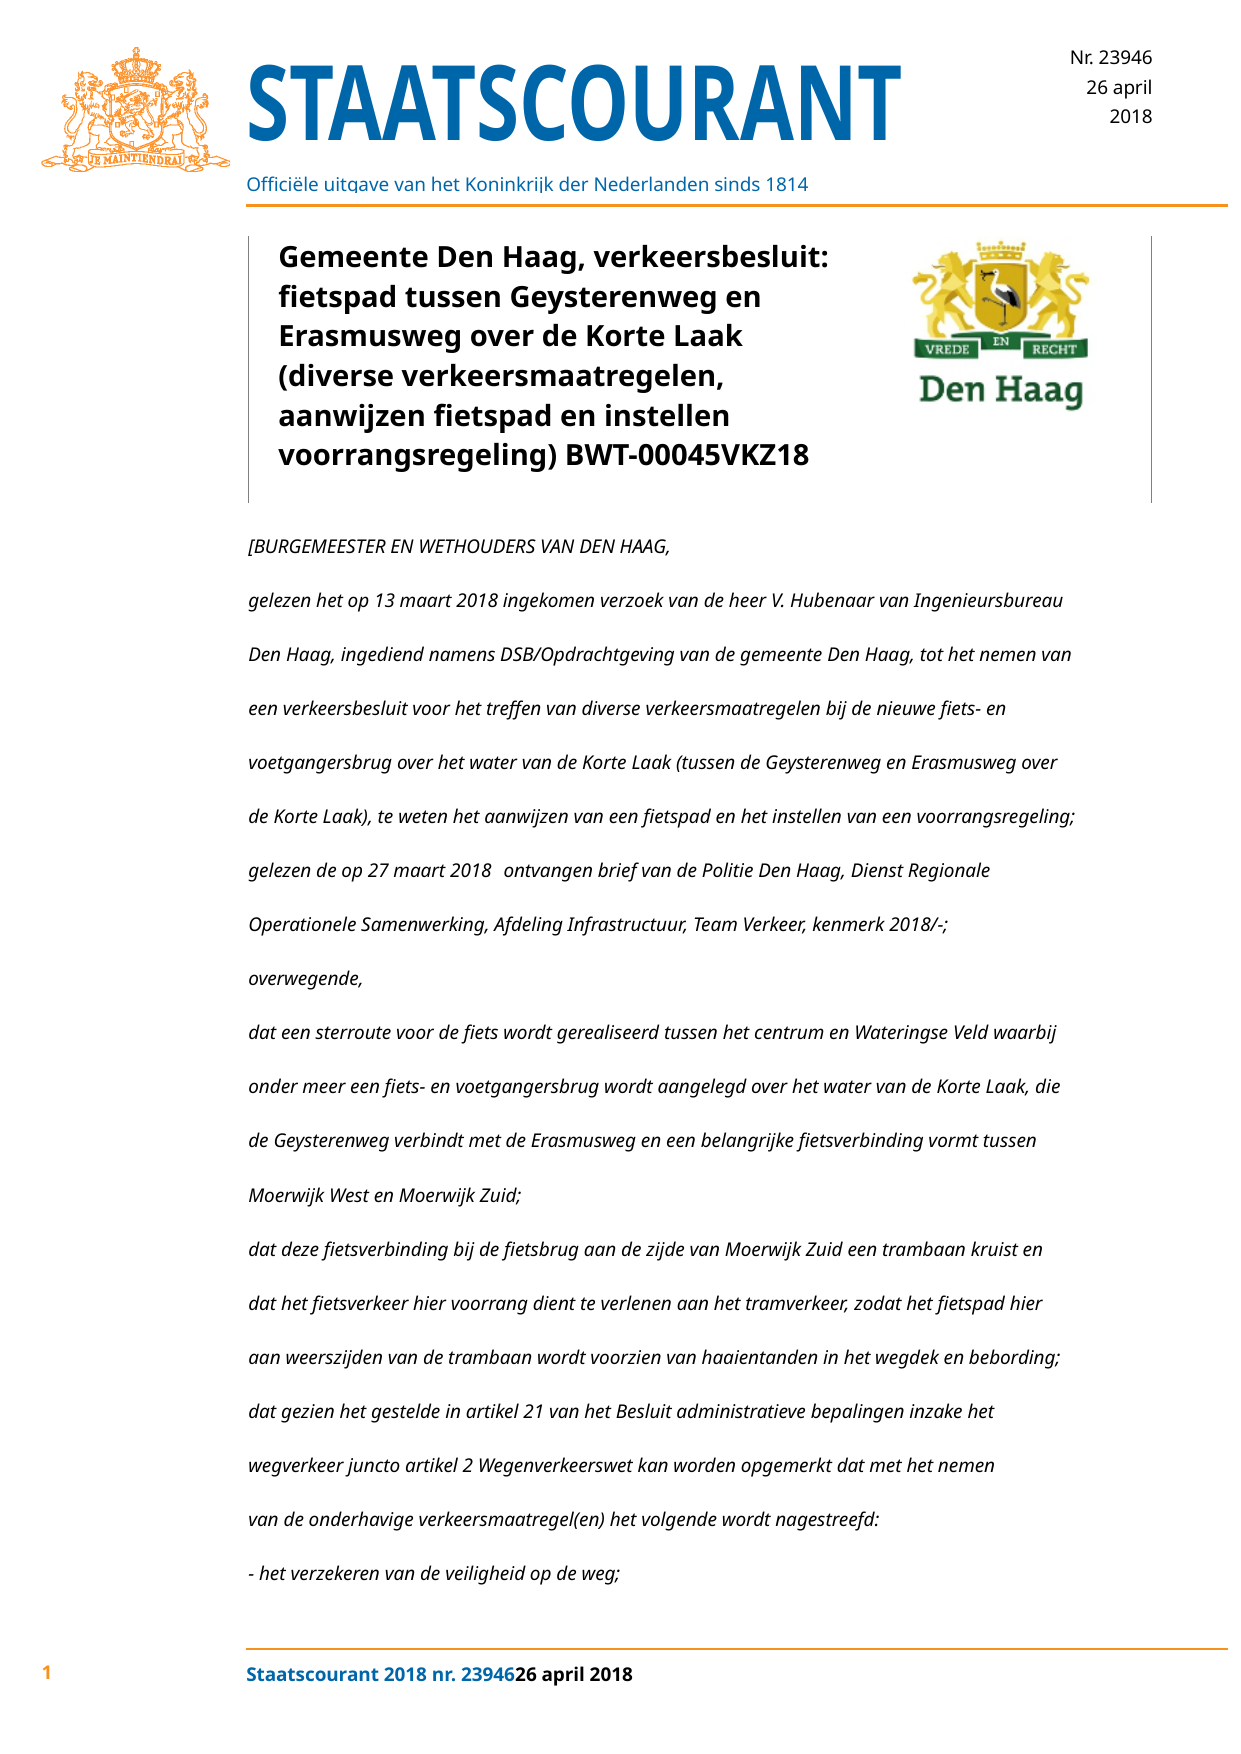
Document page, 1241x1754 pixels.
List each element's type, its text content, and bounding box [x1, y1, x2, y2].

table_header [850, 236, 899, 413]
text dat een sterroute voor de fiets wordt gerealiseerd tussen het centrum en Wateringse Veld waarbij [248, 1019, 1152, 1045]
text gelezen het op 13 maart 2018 ingekomen verzoek van de heer V. Hubenaar van Ingenieursbureau [248, 587, 1152, 613]
text voetgangersbrug over het water van de Korte Laak (tussen de Geysterenweg en Erasmusweg over [248, 749, 1152, 775]
text van de onderhavige verkeersmaatregel(en) het volgende wordt nagestreefd: [248, 1506, 1152, 1532]
text Den Haag, ingediend namens DSB/Opdrachtgeving van de gemeente Den Haag, tot het nemen van [248, 641, 1152, 667]
text - het verzekeren van de veiligheid op de weg; [248, 1560, 1152, 1586]
text de Korte Laak), te weten het aanwijzen van een fietspad en het instellen van een voorrangsregeling; [248, 803, 1152, 829]
text dat deze fietsverbinding bij de fietsbrug aan de zijde van Moerwijk Zuid een trambaan kruist en [248, 1236, 1152, 1262]
text overwegende, [248, 966, 1152, 991]
text wegverkeer juncto artikel 2 Wegenverkeerswet kan worden opgemerkt dat met het nemen [248, 1452, 1152, 1478]
text gelezen de op 27 maart 2018 ontvangen brief van de Politie Den Haag, Dienst Regionale [248, 857, 1152, 883]
picture [41, 47, 231, 172]
table_header [850, 414, 1151, 503]
table_header [1103, 236, 1151, 413]
text onder meer een fiets- en voetgangersbrug wordt aangelegd over het water van de Korte Laak, die [248, 1074, 1152, 1099]
table_header Gemeente Den Haag, verkeersbesluit: fietspad tussen Geysterenweg en Erasmusweg over de Korte Laak (diverse verkeersmaatregelen, aanwijzen fietspad en instellen voorrangsregeling) BWT-00045VKZ18 [249, 236, 850, 503]
text de Geysterenweg verbindt met de Erasmusweg en een belangrijke fietsverbinding vormt tussen [248, 1128, 1152, 1153]
text een verkeersbesluit voor het treffen van diverse verkeersmaatregelen bij de nieuwe fiets- en [248, 695, 1152, 721]
text aan weerszijden van de trambaan wordt voorzien van haaientanden in het wegdek en bebording; [248, 1344, 1152, 1370]
text [BURGEMEESTER EN WETHOUDERS VAN DEN HAAG, [248, 533, 1152, 559]
text dat het fietsverkeer hier voorrang dient te verlenen aan het tramverkeer, zodat het fietspad hier [248, 1290, 1152, 1316]
text Moerwijk West en Moerwijk Zuid; [248, 1182, 1152, 1207]
text dat gezien het gestelde in artikel 21 van het Besluit administratieve bepalingen inzake het [248, 1398, 1152, 1424]
picture [899, 236, 1103, 414]
text Operationele Samenwerking, Afdeling Infrastructuur, Team Verkeer, kenmerk 2018/-; [248, 911, 1152, 937]
